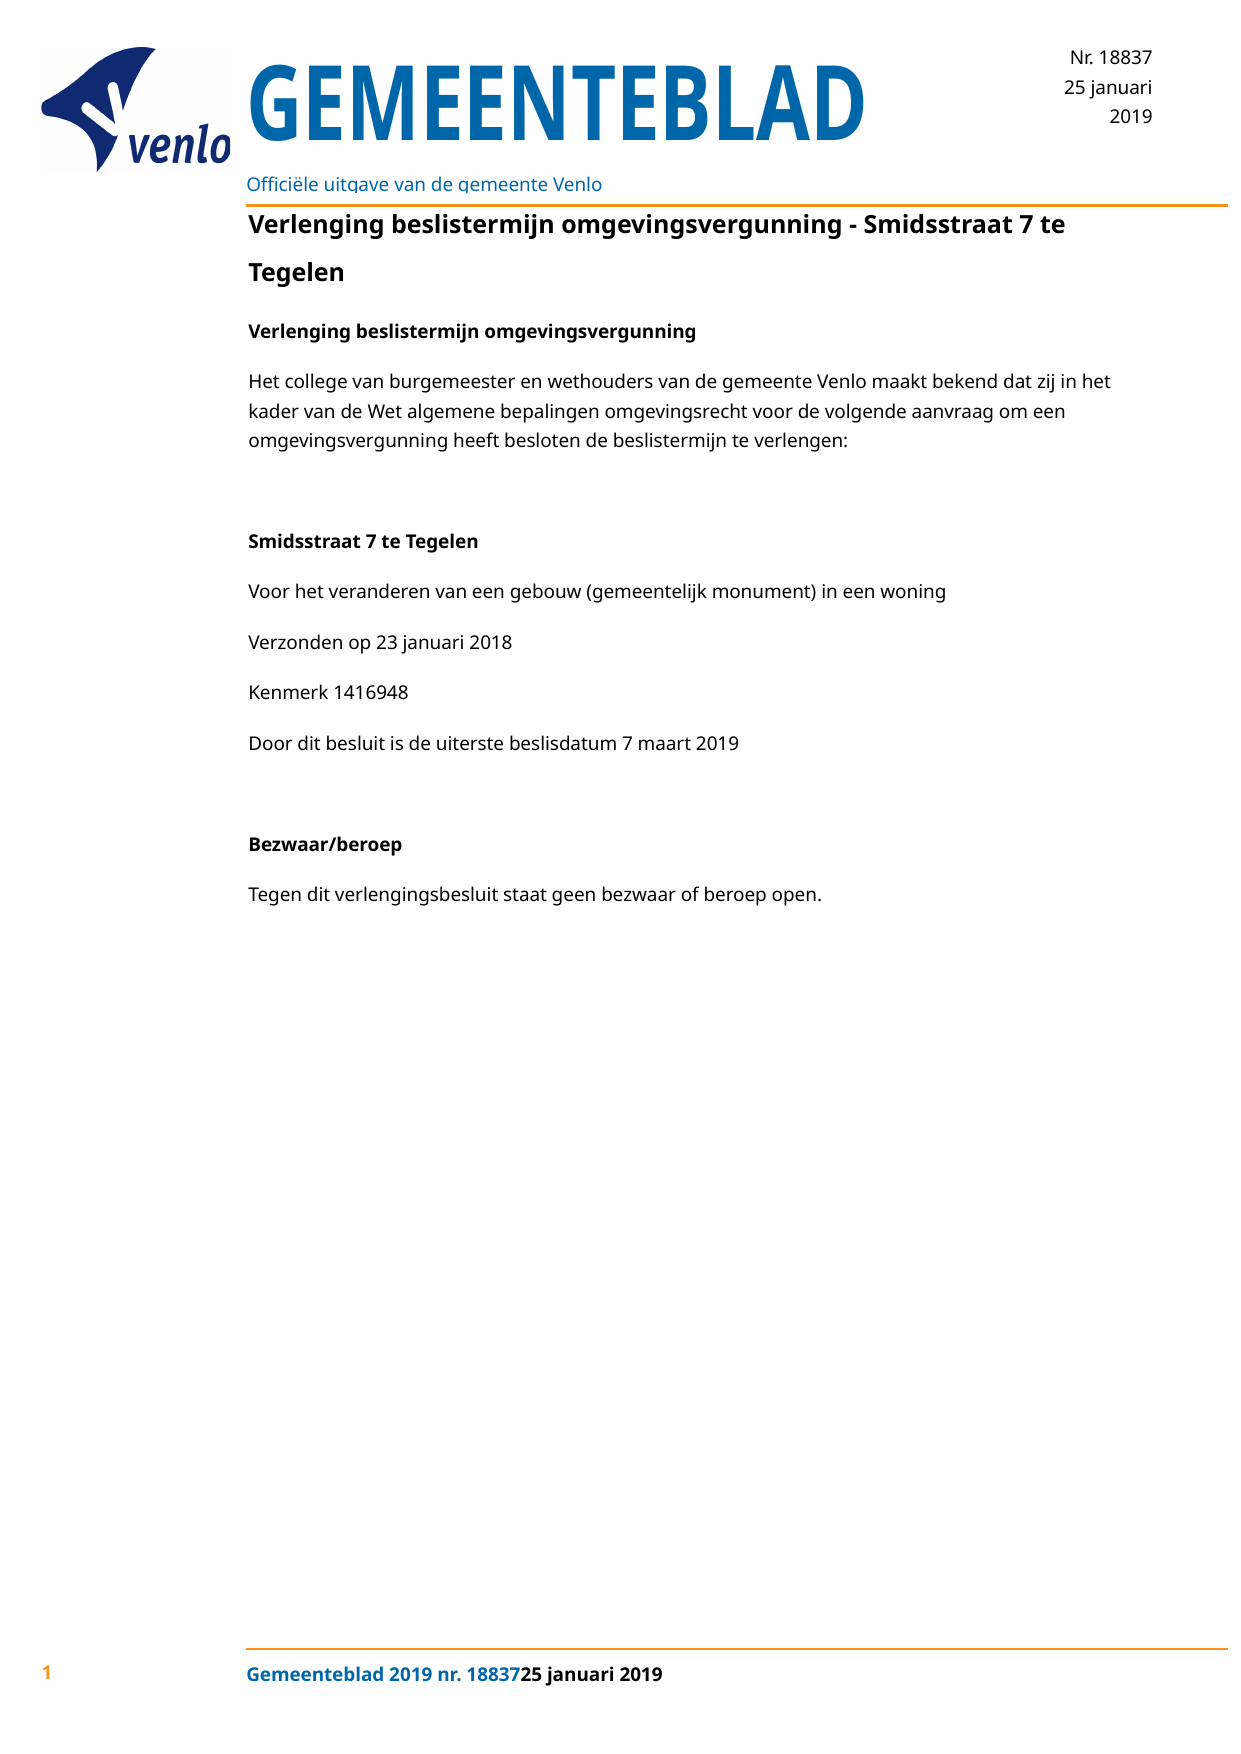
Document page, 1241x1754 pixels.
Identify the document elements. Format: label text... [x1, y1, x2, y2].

text Smidsstraat 7 te Tegelen [248, 528, 1152, 554]
text Verlenging beslistermijn omgevingsvergunning [248, 318, 1152, 344]
text Kenmerk 1416948 [248, 679, 1152, 705]
text Door dit besluit is de uiterste beslisdatum 7 maart 2019 [248, 730, 1152, 756]
text Het college van burgemeester en wethouders van de gemeente Venlo maakt bekend dat zij in het kader van de Wet algemene bepalingen omgevingsrecht voor de volgende aanvraag om een omgevingsvergunning heeft besloten de beslistermijn te verlengen: [248, 368, 1152, 453]
text Tegen dit verlengingsbesluit staat geen bezwaar of beroep open. [248, 881, 1152, 907]
picture [41, 47, 231, 172]
text Verzonden op 23 januari 2018 [248, 629, 1152, 655]
text Verlenging beslistermijn omgevingsvergunning - Smidsstraat 7 te Tegelen [248, 207, 1152, 288]
text Bezwaar/beroep [248, 831, 1152, 857]
text Voor het veranderen van een gebouw (gemeentelijk monument) in een woning [248, 579, 1152, 604]
